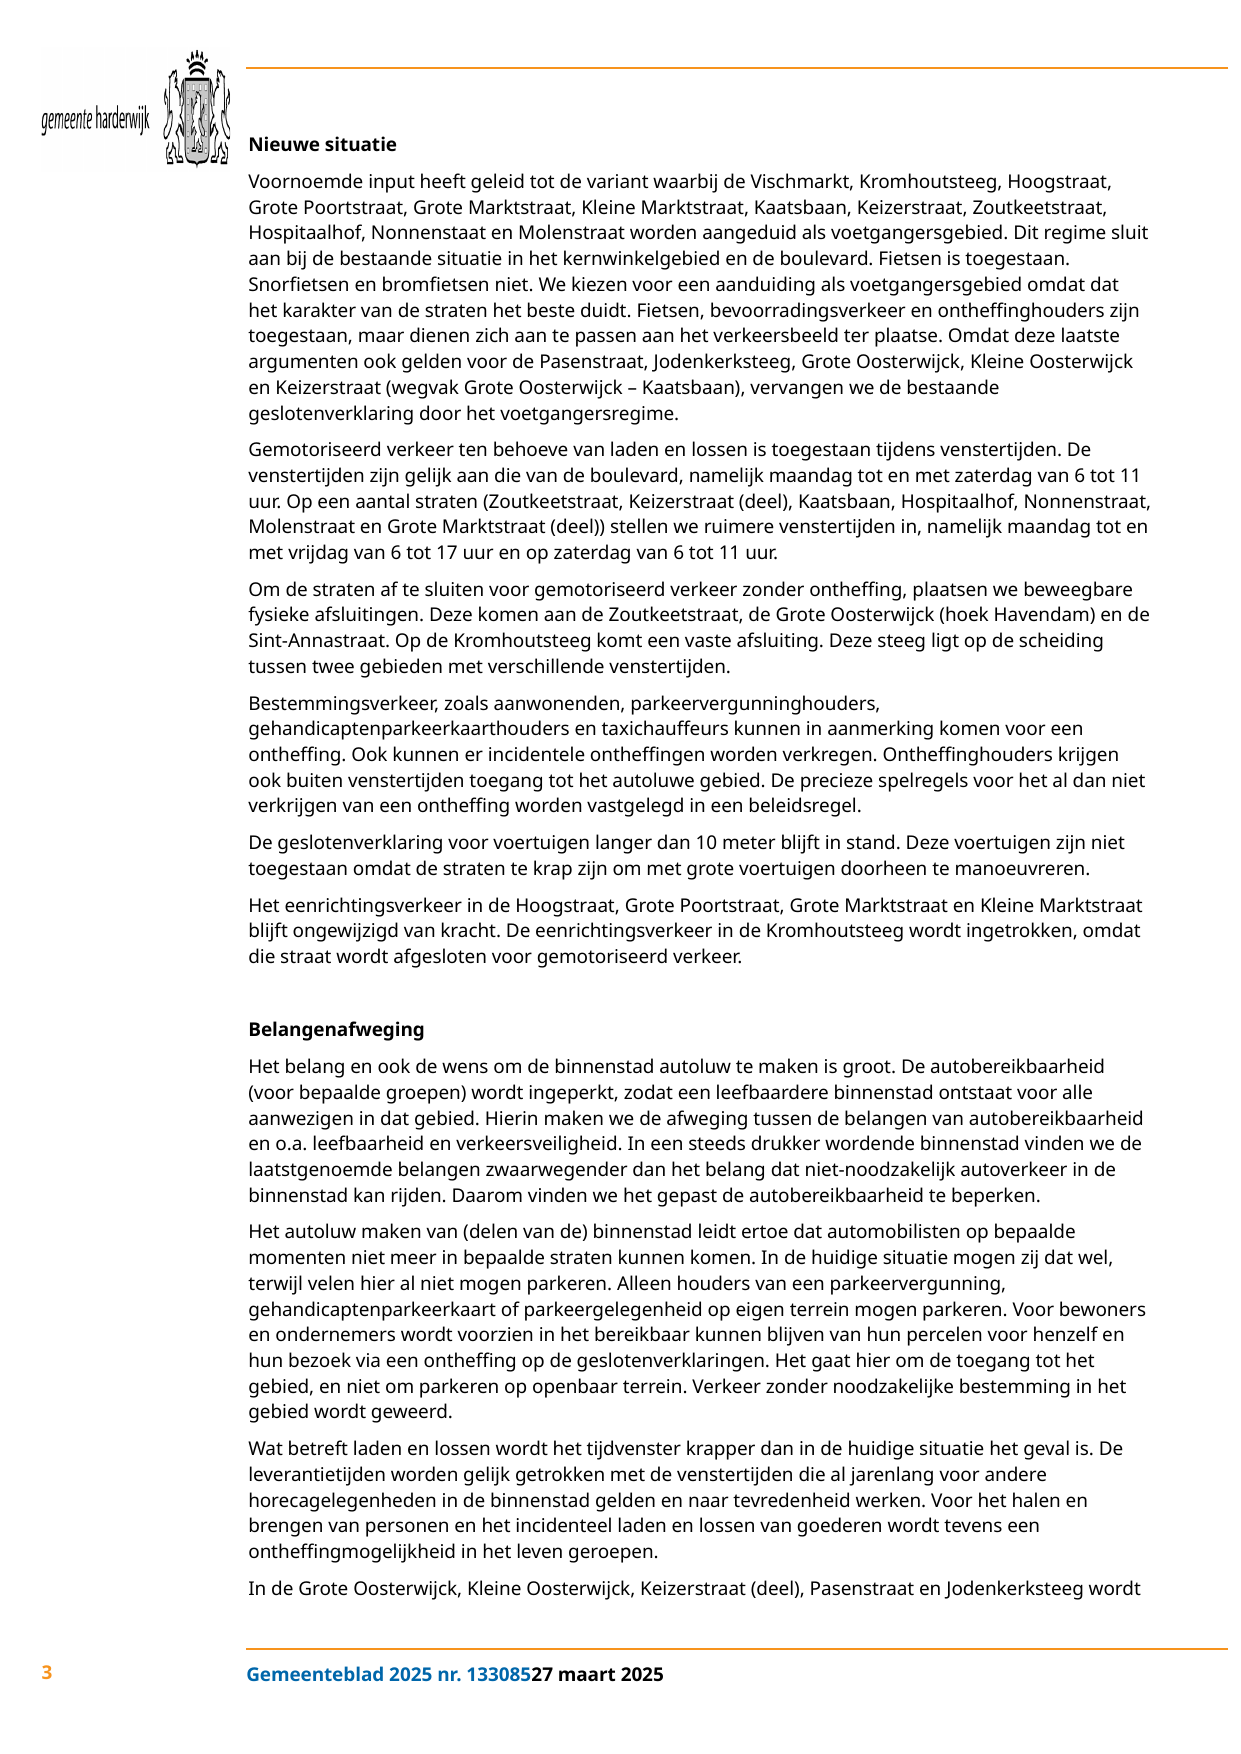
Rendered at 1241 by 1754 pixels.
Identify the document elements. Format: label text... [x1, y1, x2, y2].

text Gemotoriseerd verkeer ten behoeve van laden en lossen is toegestaan tijdens venstertijden. De venstertijden zijn gelijk aan die van de boulevard, namelijk maandag tot en met zaterdag van 6 tot 11 uur. Op een aantal straten (Zoutkeetstraat, Keizerstraat (deel), Kaatsbaan, Hospitaalhof, Nonnenstraat, Molenstraat en Grote Marktstraat (deel)) stellen we ruimere venstertijden in, namelijk maandag tot en met vrijdag van 6 tot 17 uur en op zaterdag van 6 tot 11 uur. [248, 436, 1152, 565]
text De geslotenverklaring voor voertuigen langer dan 10 meter blijft in stand. Deze voertuigen zijn niet toegestaan omdat de straten te krap zijn om met grote voertuigen doorheen te manoeuvreren. [248, 829, 1152, 881]
text Wat betreft laden en lossen wordt het tijdvenster krapper dan in de huidige situatie het geval is. De leverantietijden worden gelijk getrokken met de venstertijden die al jarenlang voor andere horecagelegenheden in de binnenstad gelden en naar tevredenheid werken. Voor het halen en brengen van personen en het incidenteel laden en lossen van goederen wordt tevens een ontheffingmogelijkheid in het leven geroepen. [248, 1435, 1152, 1564]
text Het eenrichtingsverkeer in de Hoogstraat, Grote Poortstraat, Grote Marktstraat en Kleine Marktstraat blijft ongewijzigd van kracht. De eenrichtingsverkeer in de Kromhoutsteeg wordt ingetrokken, omdat die straat wordt afgesloten voor gemotoriseerd verkeer. [248, 892, 1152, 969]
text Belangenafweging [248, 1017, 1152, 1042]
text Bestemmingsverkeer, zoals aanwonenden, parkeervergunninghouders, gehandicaptenparkeerkaarthouders en taxichauffeurs kunnen in aanmerking komen voor een ontheffing. Ook kunnen er incidentele ontheffingen worden verkregen. Ontheffinghouders krijgen ook buiten venstertijden toegang tot het autoluwe gebied. De precieze spelregels voor het al dan niet verkrijgen van een ontheffing worden vastgelegd in een beleidsregel. [248, 690, 1152, 818]
text Voornoemde input heeft geleid tot de variant waarbij de Vischmarkt, Kromhoutsteeg, Hoogstraat, Grote Poortstraat, Grote Marktstraat, Kleine Marktstraat, Kaatsbaan, Keizerstraat, Zoutkeetstraat, Hospitaalhof, Nonnenstaat en Molenstraat worden aangeduid als voetgangersgebied. Dit regime sluit aan bij de bestaande situatie in het kernwinkelgebied en de boulevard. Fietsen is toegestaan. Snorfietsen en bromfietsen niet. We kiezen voor een aanduiding als voetgangersgebied omdat dat het karakter van de straten het beste duidt. Fietsen, bevoorradingsverkeer en ontheffinghouders zijn toegestaan, maar dienen zich aan te passen aan het verkeersbeeld ter plaatse. Omdat deze laatste argumenten ook gelden voor de Pasenstraat, Jodenkerksteeg, Grote Oosterwijck, Kleine Oosterwijck en Keizerstraat (wegvak Grote Oosterwijck – Kaatsbaan), vervangen we de bestaande geslotenverklaring door het voetgangersregime. [248, 168, 1152, 425]
text Om de straten af te sluiten voor gemotoriseerd verkeer zonder ontheffing, plaatsen we beweegbare fysieke afsluitingen. Deze komen aan de Zoutkeetstraat, de Grote Oosterwijck (hoek Havendam) en de Sint-Annastraat. Op de Kromhoutsteeg komt een vaste afsluiting. Deze steeg ligt op de scheiding tussen twee gebieden met verschillende venstertijden. [248, 576, 1152, 679]
picture [41, 47, 231, 172]
text Het belang en ook de wens om de binnenstad autoluw te maken is groot. De autobereikbaarheid (voor bepaalde groepen) wordt ingeperkt, zodat een leefbaardere binnenstad ontstaat voor alle aanwezigen in dat gebied. Hierin maken we de afweging tussen de belangen van autobereikbaarheid en o.a. leefbaarheid en verkeersveiligheid. In een steeds drukker wordende binnenstad vinden we de laatstgenoemde belangen zwaarwegender dan het belang dat niet-noodzakelijk autoverkeer in de binnenstad kan rijden. Daarom vinden we het gepast de autobereikbaarheid te beperken. [248, 1053, 1152, 1208]
text Het autoluw maken van (delen van de) binnenstad leidt ertoe dat automobilisten op bepaalde momenten niet meer in bepaalde straten kunnen komen. In de huidige situatie mogen zij dat wel, terwijl velen hier al niet mogen parkeren. Alleen houders van een parkeervergunning, gehandicaptenparkeerkaart of parkeergelegenheid op eigen terrein mogen parkeren. Voor bewoners en ondernemers wordt voorzien in het bereikbaar kunnen blijven van hun percelen voor henzelf en hun bezoek via een ontheffing op de geslotenverklaringen. Het gaat hier om de toegang tot het gebied, en niet om parkeren op openbaar terrein. Verkeer zonder noodzakelijke bestemming in het gebied wordt geweerd. [248, 1218, 1152, 1424]
text In de Grote Oosterwijck, Kleine Oosterwijck, Keizerstraat (deel), Pasenstraat en Jodenkerksteeg wordt [248, 1575, 1152, 1601]
text Nieuwe situatie [248, 131, 1152, 157]
